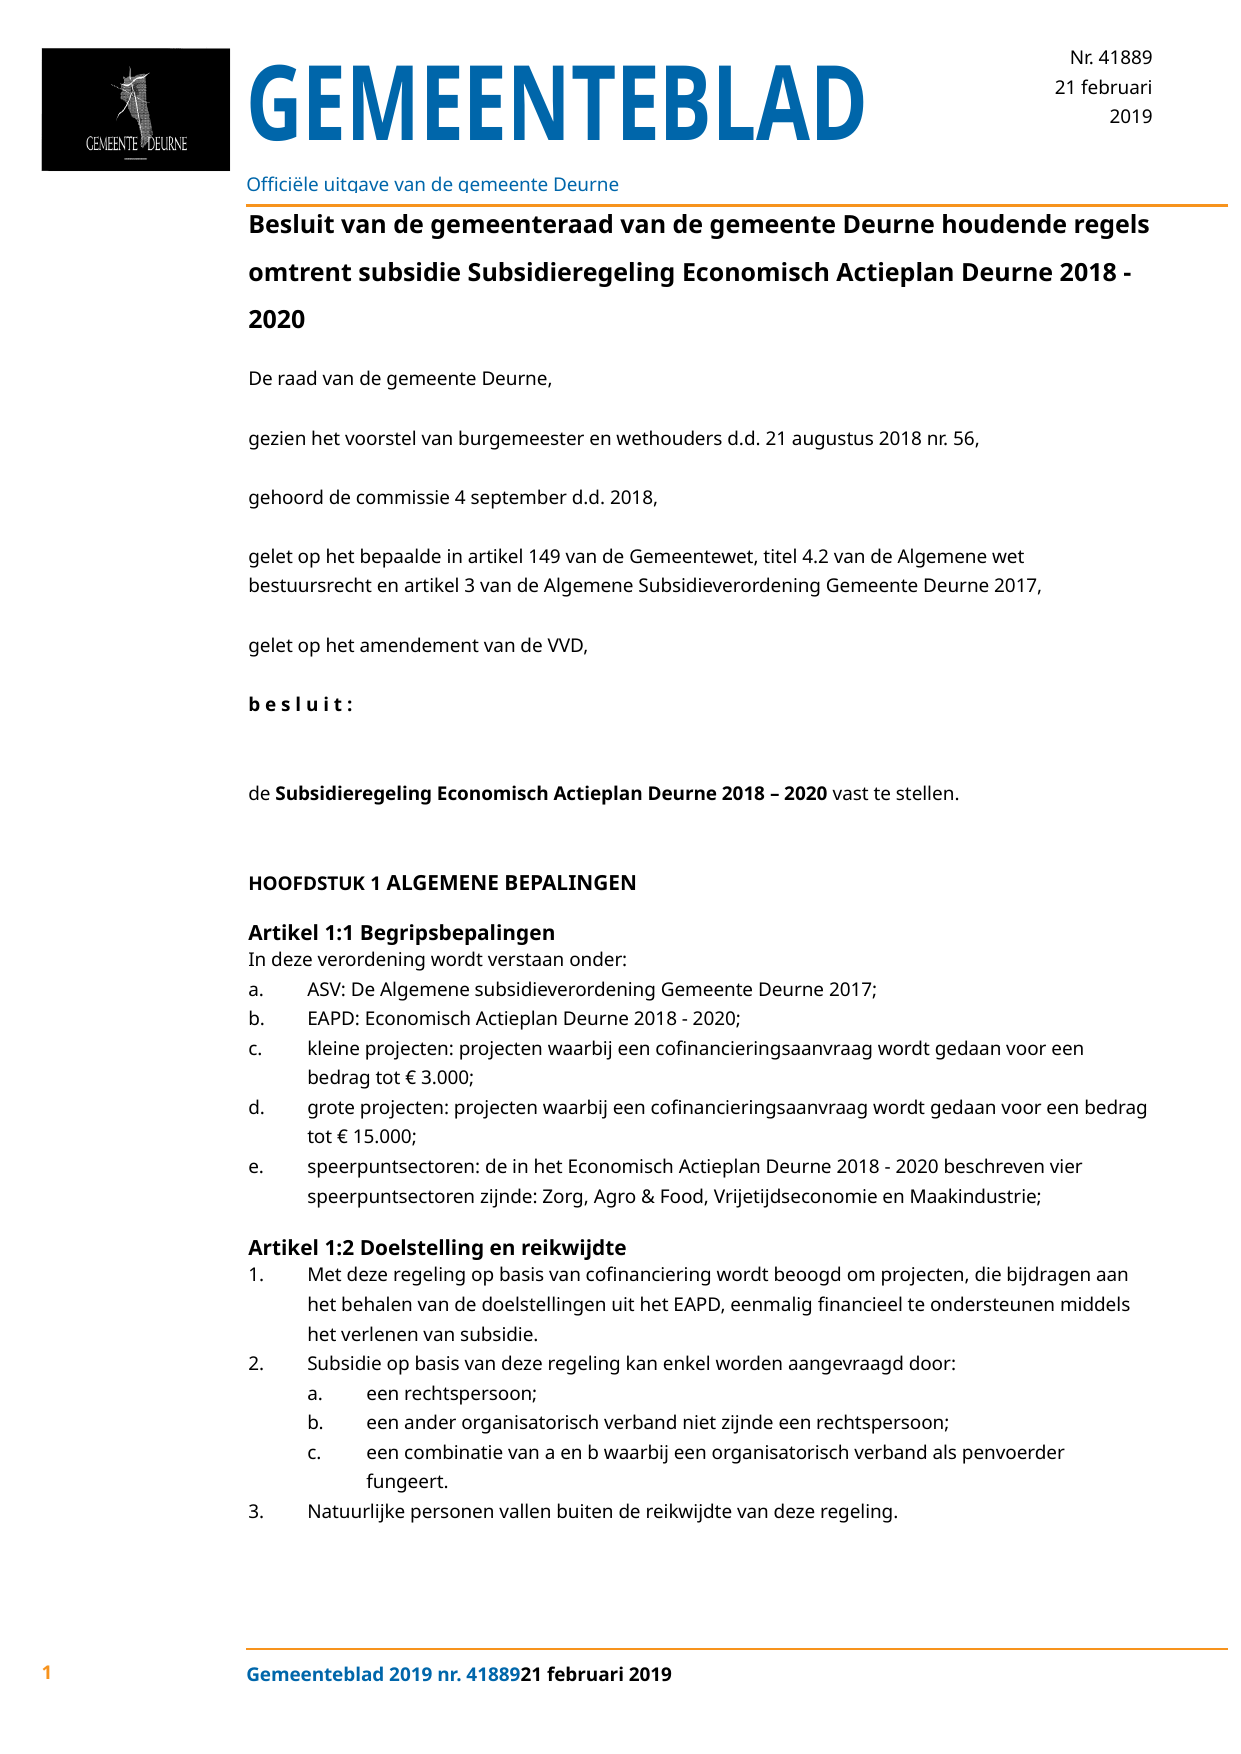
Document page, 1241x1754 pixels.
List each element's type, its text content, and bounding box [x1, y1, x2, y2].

text gelet op het bepaalde in artikel 149 van de Gemeentewet, titel 4.2 van de Algemene wet bestuursrecht en artikel 3 van de Algemene Subsidieverordening Gemeente Deurne 2017, [248, 543, 1152, 598]
text gezien het voorstel van burgemeester en wethouders d.d. 21 augustus 2018 nr. 56, [248, 425, 1152, 450]
text De raad van de gemeente Deurne, [248, 366, 1152, 391]
text HOOFDSTUK 1 ALGEMENE BEPALINGEN [248, 868, 1152, 897]
list Met deze regeling op basis van cofinanciering wordt beoogd om projecten, die bijdragen aan het behalen van de doelstellingen uit het EAPD, eenmalig financieel te ondersteunen middels het verlenen van subsidie. [248, 1262, 1152, 1347]
text de Subsidieregeling Economisch Actieplan Deurne 2018 – 2020 vast te stellen. [248, 780, 1152, 805]
list een rechtspersoon; [307, 1380, 1152, 1406]
text gelet op het amendement van de VVD, [248, 632, 1152, 657]
list Subsidie op basis van deze regeling kan enkel worden aangevraagd door: [248, 1350, 1152, 1376]
list een combinatie van a en b waarbij een organisatorisch verband als penvoerder fungeert. [307, 1439, 1152, 1494]
text Artikel 1:1 Begripsbepalingen [248, 918, 1152, 946]
text b e s l u i t : [248, 691, 1152, 717]
text Artikel 1:2 Doelstelling en reikwijdte [248, 1233, 1152, 1262]
list kleine projecten: projecten waarbij een cofinancieringsaanvraag wordt gedaan voor een bedrag tot € 3.000; [248, 1035, 1152, 1090]
text gehoord de commissie 4 september d.d. 2018, [248, 484, 1152, 509]
list EAPD: Economisch Actieplan Deurne 2018 - 2020; [248, 1005, 1152, 1031]
list een ander organisatorisch verband niet zijnde een rechtspersoon; [307, 1409, 1152, 1435]
text Besluit van de gemeenteraad van de gemeente Deurne houdende regels omtrent subsidie Subsidieregeling Economisch Actieplan Deurne 2018 - 2020 [248, 207, 1152, 336]
picture [41, 47, 231, 172]
list Natuurlijke personen vallen buiten de reikwijdte van deze regeling. [248, 1498, 1152, 1524]
text In deze verordening wordt verstaan onder: [248, 946, 1152, 972]
list ASV: De Algemene subsidieverordening Gemeente Deurne 2017; [248, 976, 1152, 1001]
list grote projecten: projecten waarbij een cofinancieringsaanvraag wordt gedaan voor een bedrag tot € 15.000; [248, 1094, 1152, 1149]
list speerpuntsectoren: de in het Economisch Actieplan Deurne 2018 - 2020 beschreven vier speerpuntsectoren zijnde: Zorg, Agro & Food, Vrijetijdseconomie en Maakindustrie; [248, 1153, 1152, 1208]
